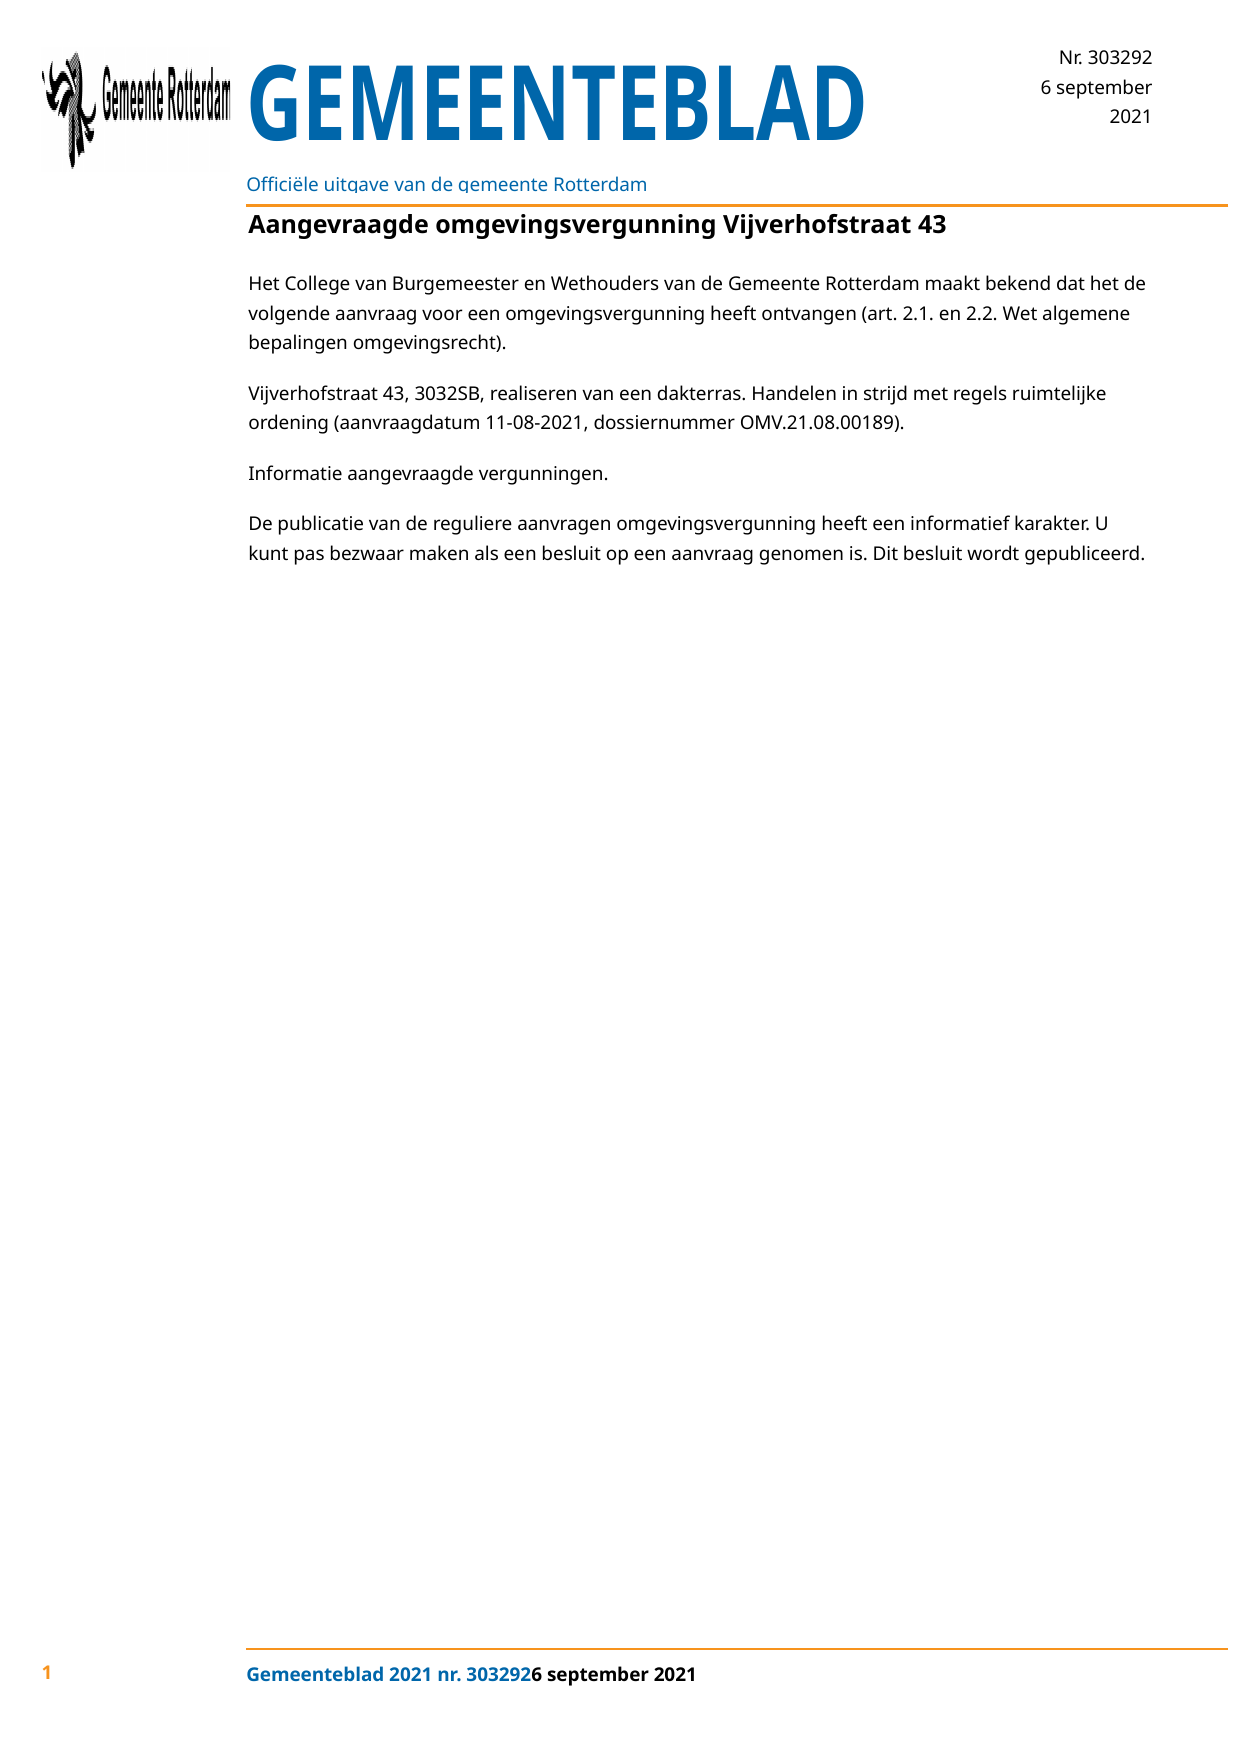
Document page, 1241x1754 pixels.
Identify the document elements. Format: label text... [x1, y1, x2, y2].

text Aangevraagde omgevingsvergunning Vijverhofstraat 43 [248, 207, 1152, 241]
text Het College van Burgemeester en Wethouders van de Gemeente Rotterdam maakt bekend dat het de volgende aanvraag voor een omgevingsvergunning heeft ontvangen (art. 2.1. en 2.2. Wet algemene bepalingen omgevingsrecht). [248, 270, 1152, 355]
text Informatie aangevraagde vergunningen. [248, 460, 1152, 486]
text Vijverhofstraat 43, 3032SB, realiseren van een dakterras. Handelen in strijd met regels ruimtelijke ordening (aanvraagdatum 11-08-2021, dossiernummer OMV.21.08.00189). [248, 380, 1152, 435]
text De publicatie van de reguliere aanvragen omgevingsvergunning heeft een informatief karakter. U kunt pas bezwaar maken als een besluit op een aanvraag genomen is. Dit besluit wordt gepubliceerd. [248, 510, 1152, 566]
picture [41, 47, 231, 172]
